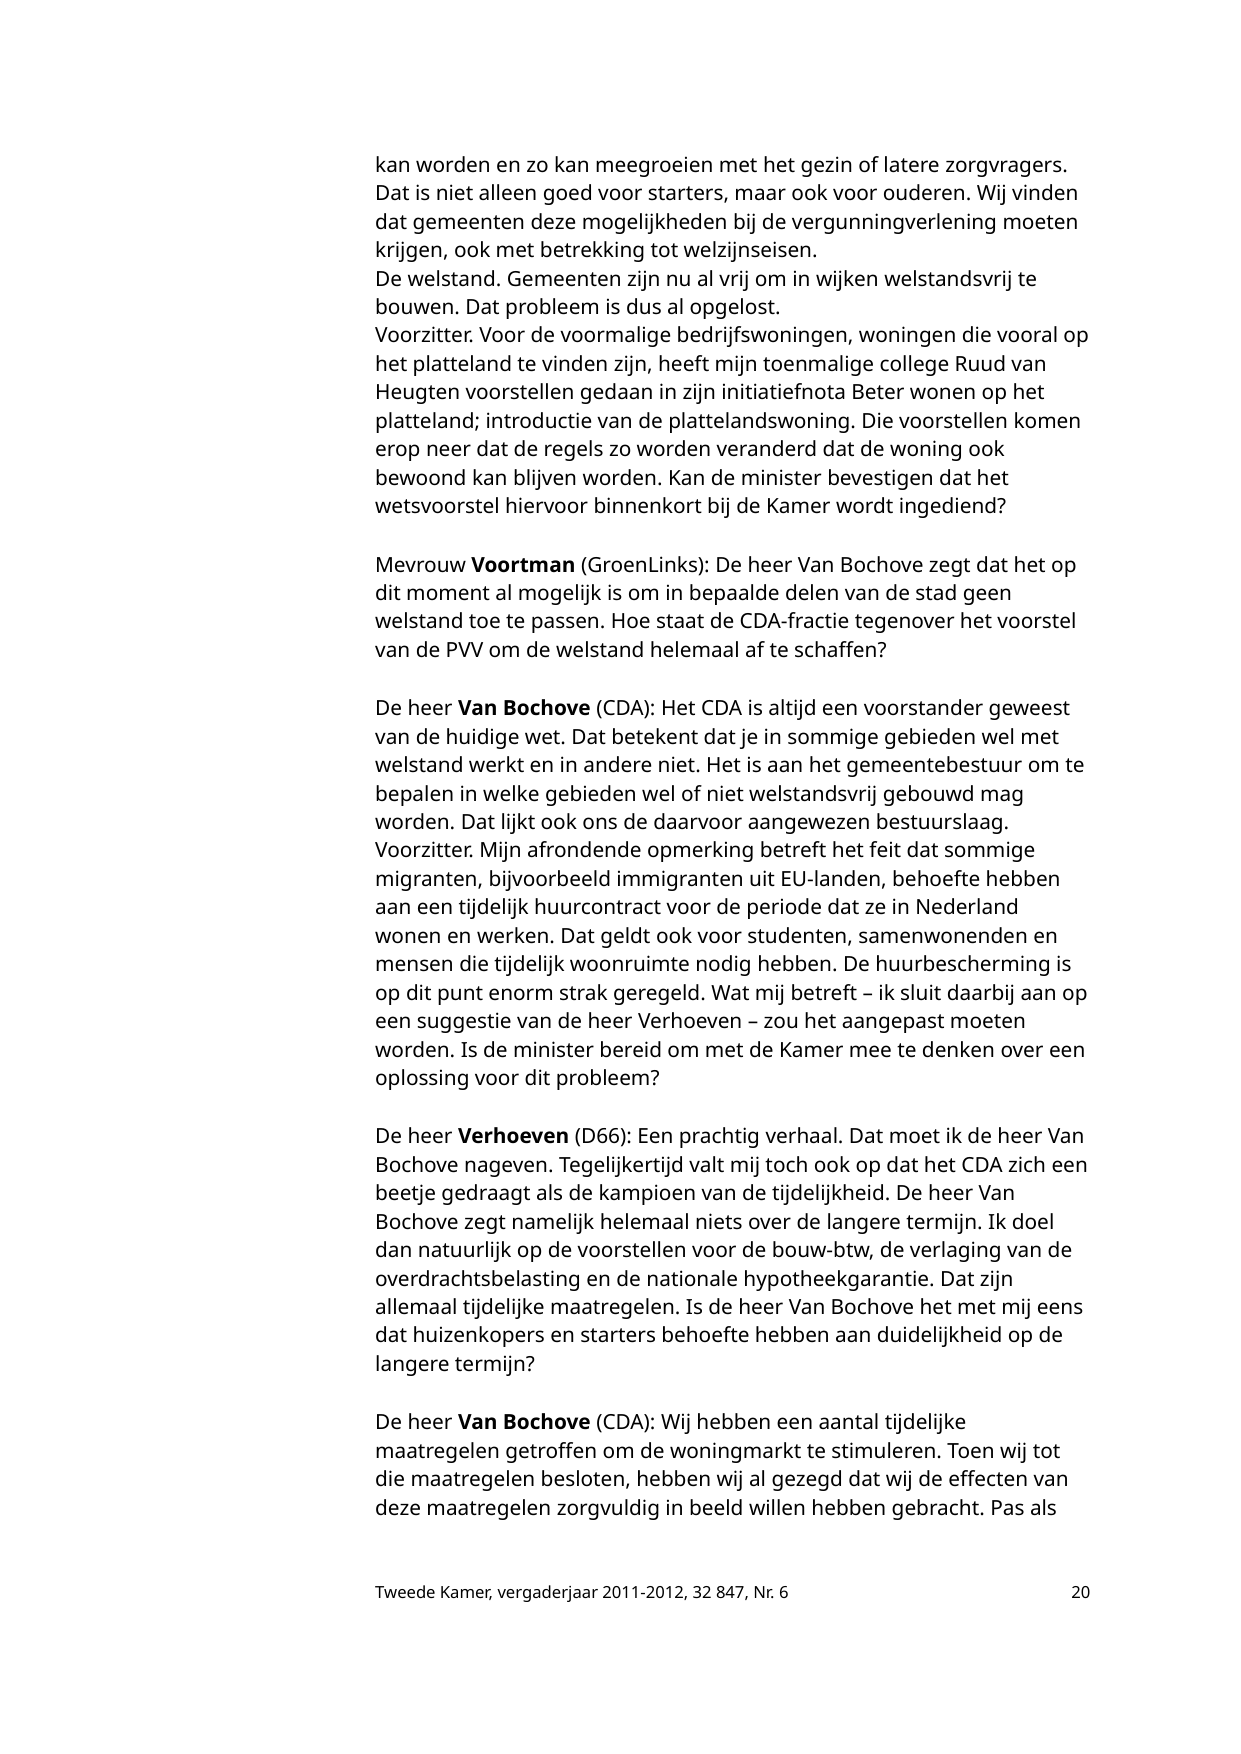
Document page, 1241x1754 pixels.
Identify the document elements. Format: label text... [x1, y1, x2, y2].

text Voorzitter. Voor de voormalige bedrijfswoningen, woningen die vooral op het platteland te vinden zijn, heeft mijn toenmalige college Ruud van Heugten voorstellen gedaan in zijn initiatiefnota Beter wonen op het platteland; introductie van de plattelandswoning. Die voorstellen komen erop neer dat de regels zo worden veranderd dat de woning ook bewoond kan blijven worden. Kan de minister bevestigen dat het wetsvoorstel hiervoor binnenkort bij de Kamer wordt ingediend? [375, 321, 1090, 520]
text kan worden en zo kan meegroeien met het gezin of latere zorgvragers. Dat is niet alleen goed voor starters, maar ook voor ouderen. Wij vinden dat gemeenten deze mogelijkheden bij de vergunningverlening moeten krijgen, ook met betrekking tot welzijnseisen. [375, 150, 1090, 264]
text Mevrouw Voortman (GroenLinks): De heer Van Bochove zegt dat het op dit moment al mogelijk is om in bepaalde delen van de stad geen welstand toe te passen. Hoe staat de CDA-fractie tegenover het voorstel van de PVV om de welstand helemaal af te schaffen? [375, 550, 1090, 663]
text De welstand. Gemeenten zijn nu al vrij om in wijken welstandsvrij te bouwen. Dat probleem is dus al opgelost. [375, 264, 1090, 321]
text Voorzitter. Mijn afrondende opmerking betreft het feit dat sommige migranten, bijvoorbeeld immigranten uit EU-landen, behoefte hebben aan een tijdelijk huurcontract voor de periode dat ze in Nederland wonen en werken. Dat geldt ook voor studenten, samenwonenden en mensen die tijdelijk woonruimte nodig hebben. De huurbescherming is op dit punt enorm strak geregeld. Wat mij betreft – ik sluit daarbij aan op een suggestie van de heer Verhoeven – zou het aangepast moeten worden. Is de minister bereid om met de Kamer mee te denken over een oplossing voor dit probleem? [375, 836, 1090, 1092]
text De heer Van Bochove (CDA): Het CDA is altijd een voorstander geweest van de huidige wet. Dat betekent dat je in sommige gebieden wel met welstand werkt en in andere niet. Het is aan het gemeentebestuur om te bepalen in welke gebieden wel of niet welstandsvrij gebouwd mag worden. Dat lijkt ook ons de daarvoor aangewezen bestuurslaag. [375, 693, 1090, 836]
text De heer Van Bochove (CDA): Wij hebben een aantal tijdelijke maatregelen getroffen om de woningmarkt te stimuleren. Toen wij tot die maatregelen besloten, hebben wij al gezegd dat wij de effecten van deze maatregelen zorgvuldig in beeld willen hebben gebracht. Pas als [375, 1407, 1090, 1521]
text De heer Verhoeven (D66): Een prachtig verhaal. Dat moet ik de heer Van Bochove nageven. Tegelijkertijd valt mij toch ook op dat het CDA zich een beetje gedraagt als de kampioen van de tijdelijkheid. De heer Van Bochove zegt namelijk helemaal niets over de langere termijn. Ik doel dan natuurlijk op de voorstellen voor de bouw-btw, de verlaging van de overdrachtsbelasting en de nationale hypotheekgarantie. Dat zijn allemaal tijdelijke maatregelen. Is de heer Van Bochove het met mij eens dat huizenkopers en starters behoefte hebben aan duidelijkheid op de langere termijn? [375, 1122, 1090, 1377]
